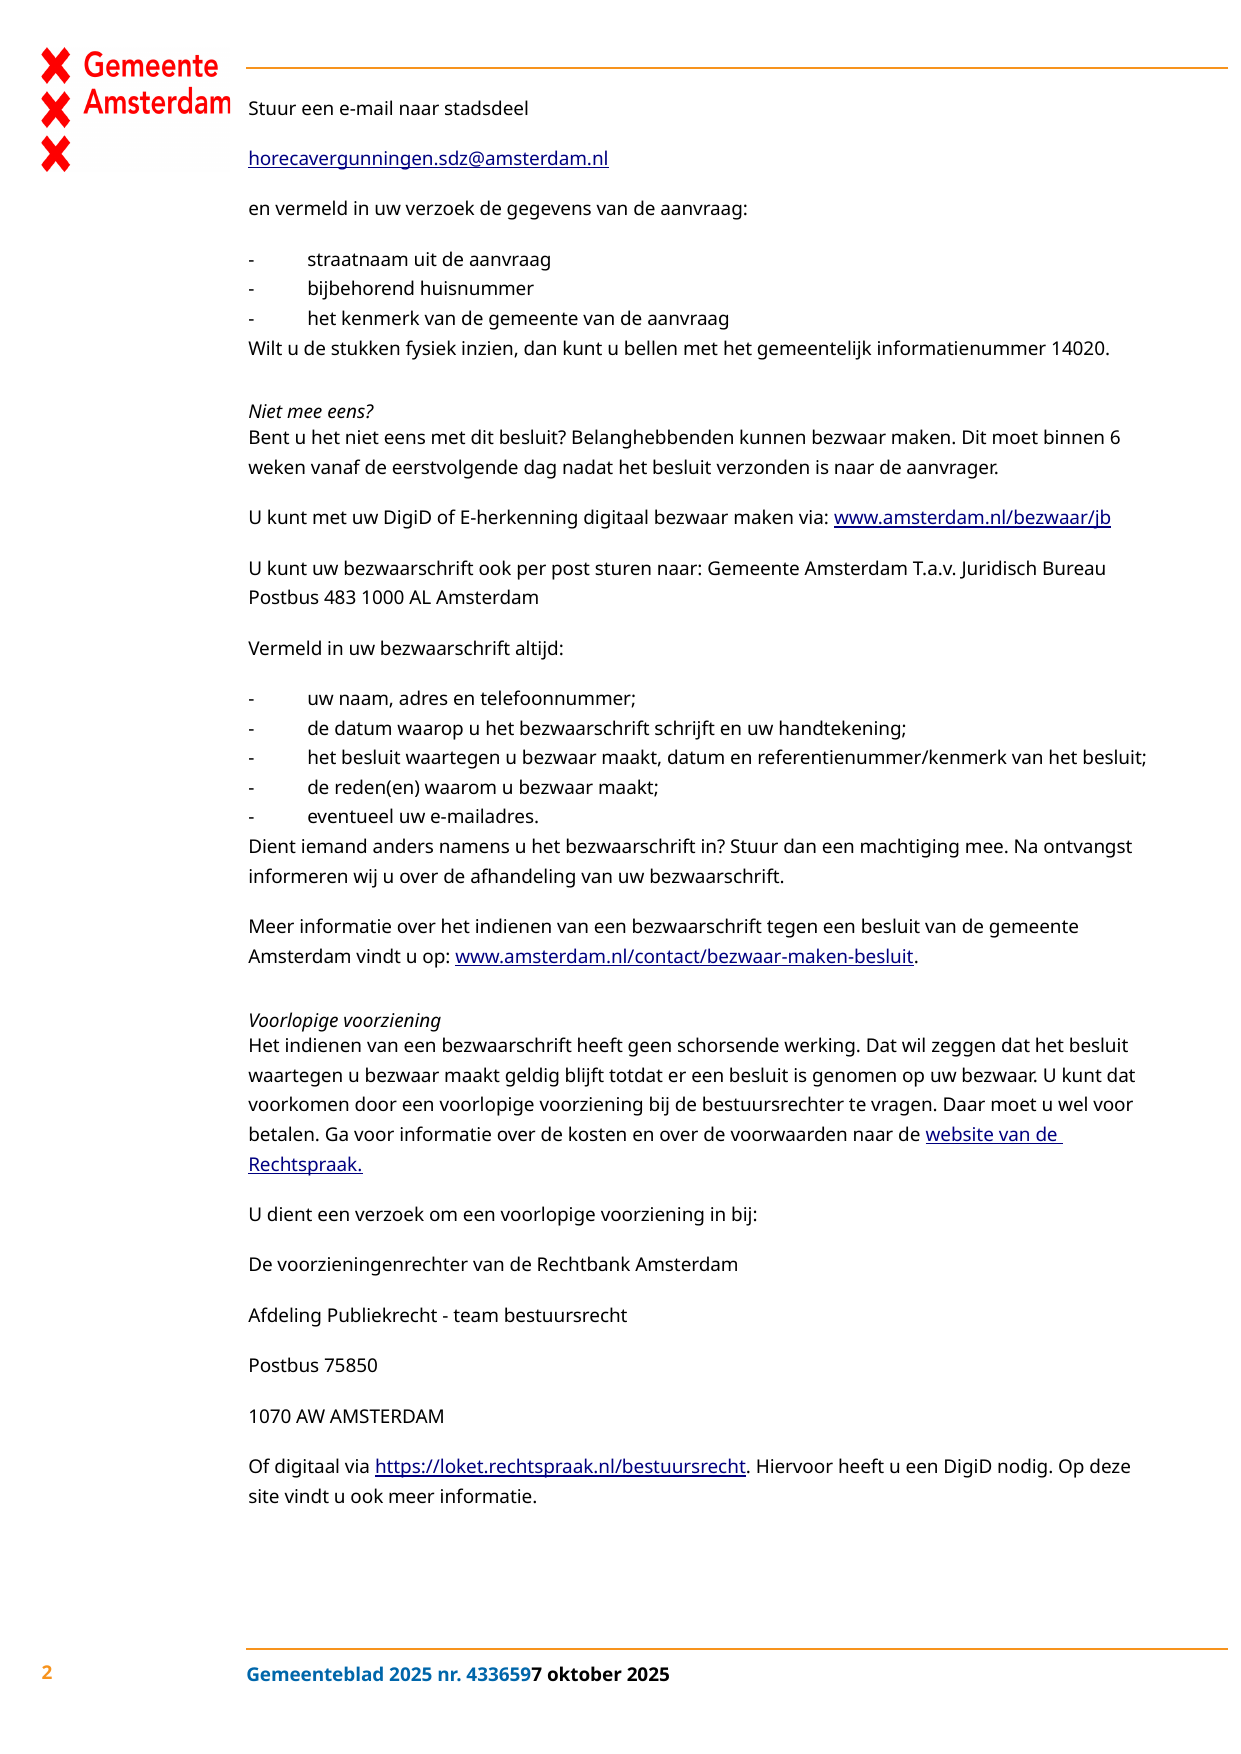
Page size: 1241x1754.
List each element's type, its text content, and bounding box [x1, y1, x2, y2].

text De voorzieningenrechter van de Rechtbank Amsterdam [248, 1252, 1152, 1277]
list bijbehorend huisnummer [248, 276, 1152, 301]
text Stuur een e-mail naar stadsdeel [248, 95, 1152, 121]
text Het indienen van een bezwaarschrift heeft geen schorsende werking. Dat wil zeggen dat het besluit waartegen u bezwaar maakt geldig blijft totdat er een besluit is genomen op uw bezwaar. U kunt dat voorkomen door een voorlopige voorziening bij de bestuursrechter te vragen. Daar moet u wel voor betalen. Ga voor informatie over de kosten en over de voorwaarden naar de website van de Rechtspraak. [248, 1032, 1152, 1177]
text Dient iemand anders namens u het bezwaarschrift in? Stuur dan een machtiging mee. Na ontvangst informeren wij u over de afhandeling van uw bezwaarschrift. [248, 833, 1152, 888]
text Postbus 75850 [248, 1352, 1152, 1378]
text Niet mee eens? [248, 399, 1152, 424]
text Of digitaal via https://loket.rechtspraak.nl/bestuursrecht. Hiervoor heeft u een DigiD nodig. Op deze site vindt u ook meer informatie. [248, 1453, 1152, 1509]
text en vermeld in uw verzoek de gegevens van de aanvraag: [248, 196, 1152, 221]
list het besluit waartegen u bezwaar maakt, datum en referentienummer/kenmerk van het besluit; [248, 744, 1152, 770]
text Afdeling Publiekrecht - team bestuursrecht [248, 1302, 1152, 1328]
text Meer informatie over het indienen van een bezwaarschrift tegen een besluit van de gemeente Amsterdam vindt u op: www.amsterdam.nl/contact/bezwaar-maken-besluit. [248, 913, 1152, 968]
list de datum waarop u het bezwaarschrift schrijft en uw handtekening; [248, 715, 1152, 741]
text horecavergunningen.sdz@amsterdam.nl [248, 145, 1152, 171]
text U kunt met uw DigiD of E-herkenning digitaal bezwaar maken via: www.amsterdam.nl/bezwaar/jb [248, 504, 1152, 530]
list uw naam, adres en telefoonnummer; [248, 685, 1152, 711]
list eventueel uw e-mailadres. [248, 804, 1152, 829]
text Bent u het niet eens met dit besluit? Belanghebbenden kunnen bezwaar maken. Dit moet binnen 6 weken vanaf de eerstvolgende dag nadat het besluit verzonden is naar de aanvrager. [248, 424, 1152, 480]
text U kunt uw bezwaarschrift ook per post sturen naar: Gemeente Amsterdam T.a.v. Juridisch Bureau Postbus 483 1000 AL Amsterdam [248, 555, 1152, 610]
picture [41, 47, 231, 172]
text U dient een verzoek om een voorlopige voorziening in bij: [248, 1201, 1152, 1227]
list de reden(en) waarom u bezwaar maakt; [248, 774, 1152, 800]
text Wilt u de stukken fysiek inzien, dan kunt u bellen met het gemeentelijk informatienummer 14020. [248, 335, 1152, 361]
list straatnaam uit de aanvraag [248, 246, 1152, 272]
text Voorlopige voorziening [248, 1007, 1152, 1032]
text Vermeld in uw bezwaarschrift altijd: [248, 635, 1152, 661]
text 1070 AW AMSTERDAM [248, 1403, 1152, 1429]
list het kenmerk van de gemeente van de aanvraag [248, 305, 1152, 331]
